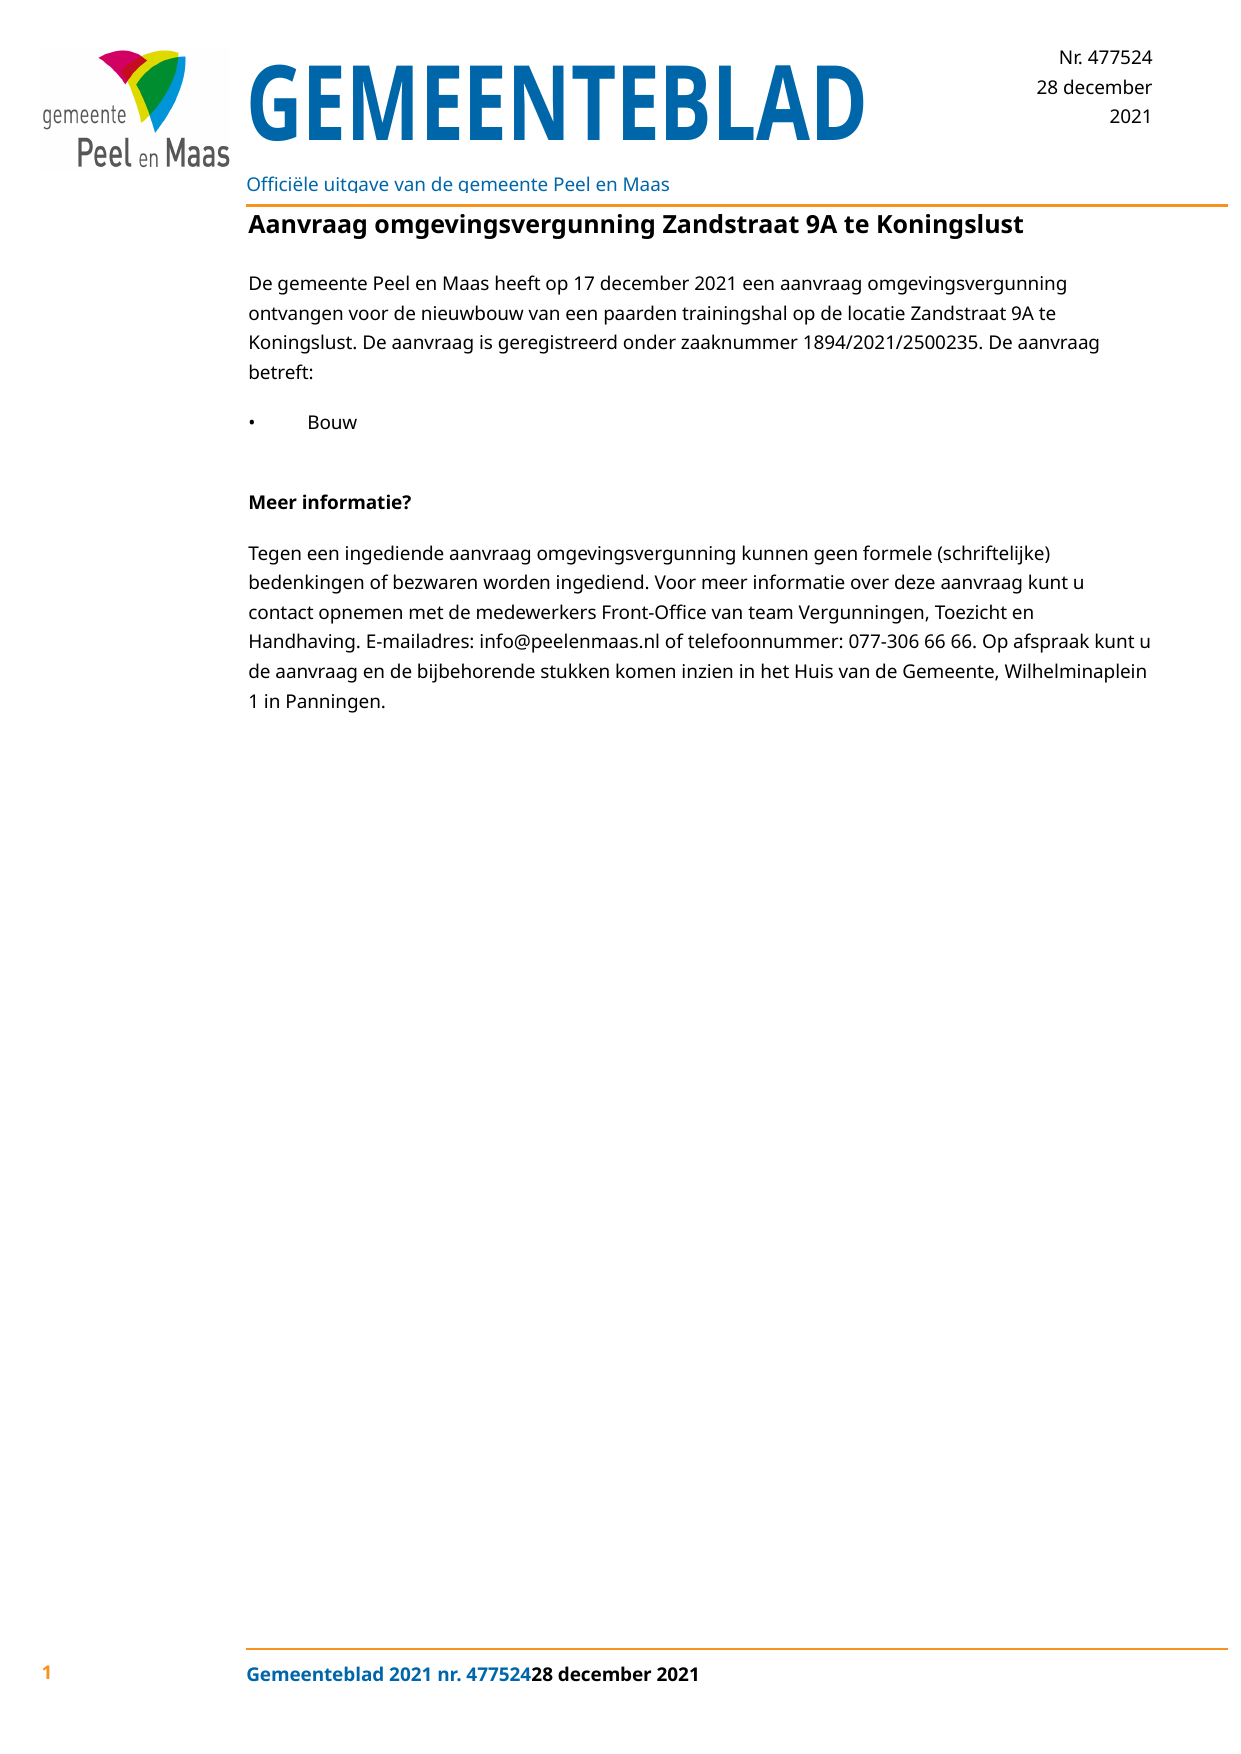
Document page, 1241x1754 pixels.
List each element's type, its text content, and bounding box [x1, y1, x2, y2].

text De gemeente Peel en Maas heeft op 17 december 2021 een aanvraag omgevingsvergunning ontvangen voor de nieuwbouw van een paarden trainingshal op de locatie Zandstraat 9A te Koningslust. De aanvraag is geregistreerd onder zaaknummer 1894/2021/2500235. De aanvraag betreft: [248, 270, 1152, 385]
picture [41, 47, 231, 172]
text Aanvraag omgevingsvergunning Zandstraat 9A te Koningslust [248, 207, 1152, 241]
list Bouw [248, 409, 1152, 435]
text Meer informatie? [248, 489, 1152, 515]
text Tegen een ingediende aanvraag omgevingsvergunning kunnen geen formele (schriftelijke) bedenkingen of bezwaren worden ingediend. Voor meer informatie over deze aanvraag kunt u contact opnemen met de medewerkers Front-Office van team Vergunningen, Toezicht en Handhaving. E-mailadres: info@peelenmaas.nl of telefoonnummer: 077-306 66 66. Op afspraak kunt u de aanvraag en de bijbehorende stukken komen inzien in het Huis van de Gemeente, Wilhelminaplein 1 in Panningen. [248, 540, 1152, 713]
